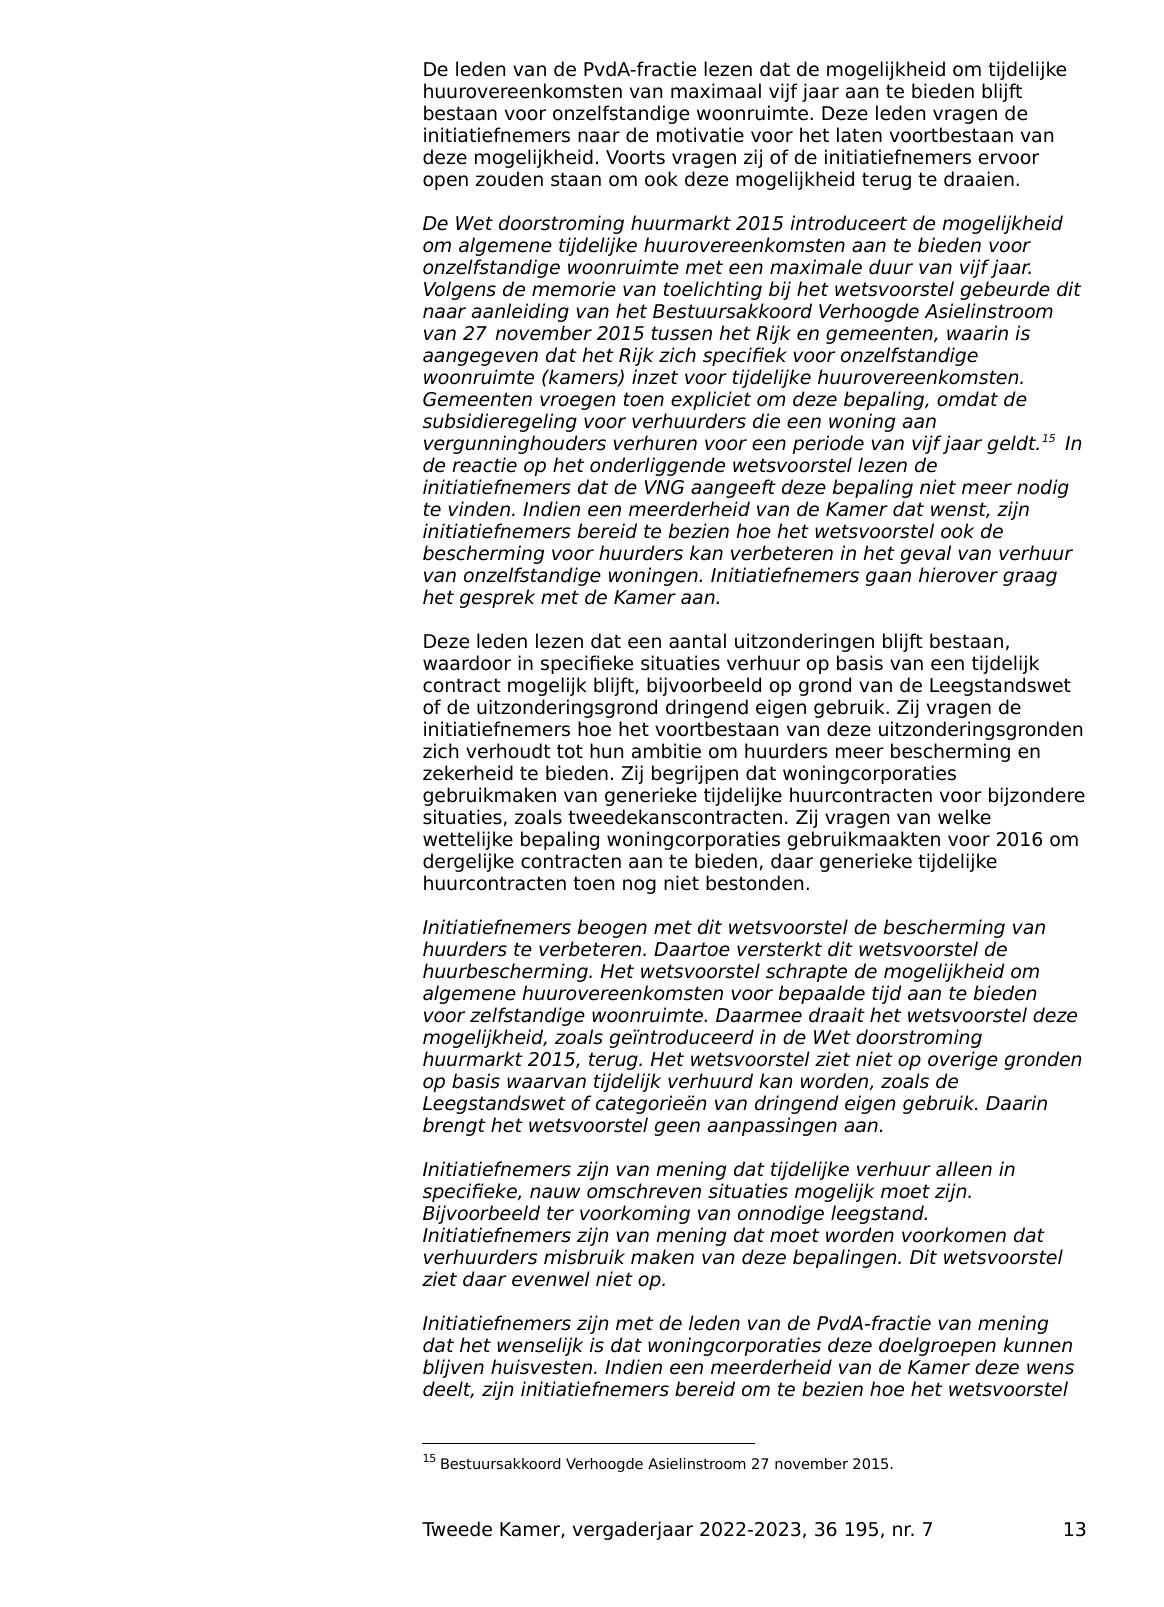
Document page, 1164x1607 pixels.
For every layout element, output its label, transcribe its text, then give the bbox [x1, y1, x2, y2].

text De leden van de PvdA-fractie lezen dat de mogelijkheid om tijdelijke huurovereenkomsten van maximaal vijf jaar aan te bieden blijft bestaan voor onzelfstandige woonruimte. Deze leden vragen de initiatiefnemers naar de motivatie voor het laten voortbestaan van deze mogelijkheid. Voorts vragen zij of de initiatiefnemers ervoor open zouden staan om ook deze mogelijkheid terug te draaien. [422, 59, 1087, 191]
text Initiatiefnemers beogen met dit wetsvoorstel de bescherming van huurders te verbeteren. Daartoe versterkt dit wetsvoorstel de huurbescherming. Het wetsvoorstel schrapte de mogelijkheid om algemene huurovereenkomsten voor bepaalde tijd aan te bieden voor zelfstandige woonruimte. Daarmee draait het wetsvoorstel deze mogelijkheid, zoals geïntroduceerd in de Wet doorstroming huurmarkt 2015, terug. Het wetsvoorstel ziet niet op overige gronden op basis waarvan tijdelijk verhuurd kan worden, zoals de Leegstandswet of categorieën van dringend eigen gebruik. Daarin brengt het wetsvoorstel geen aanpassingen aan. [422, 917, 1087, 1137]
text Initiatiefnemers zijn met de leden van de PvdA-fractie van mening dat het wenselijk is dat woningcorporaties deze doelgroepen kunnen blijven huisvesten. Indien een meerderheid van de Kamer deze wens deelt, zijn initiatiefnemers bereid om te bezien hoe het wetsvoorstel [422, 1313, 1087, 1401]
text Initiatiefnemers zijn van mening dat tijdelijke verhuur alleen in specifieke, nauw omschreven situaties mogelijk moet zijn. Bijvoorbeeld ter voorkoming van onnodige leegstand. Initiatiefnemers zijn van mening dat moet worden voorkomen dat verhuurders misbruik maken van deze bepalingen. Dit wetsvoorstel ziet daar evenwel niet op. [422, 1159, 1087, 1291]
text Bestuursakkoord Verhoogde Asielinstroom 27 november 2015. [422, 1452, 1087, 1474]
text Deze leden lezen dat een aantal uitzonderingen blijft bestaan, waardoor in specifieke situaties verhuur op basis van een tijdelijk contract mogelijk blijft, bijvoorbeeld op grond van de Leegstandswet of de uitzonderingsgrond dringend eigen gebruik. Zij vragen de initiatiefnemers hoe het voortbestaan van deze uitzonderingsgronden zich verhoudt tot hun ambitie om huurders meer bescherming en zekerheid te bieden. Zij begrijpen dat woningcorporaties gebruikmaken van generieke tijdelijke huurcontracten voor bijzondere situaties, zoals tweedekanscontracten. Zij vragen van welke wettelijke bepaling woningcorporaties gebruikmaakten voor 2016 om dergelijke contracten aan te bieden, daar generieke tijdelijke huurcontracten toen nog niet bestonden. [422, 631, 1087, 895]
text De Wet doorstroming huurmarkt 2015 introduceert de mogelijkheid om algemene tijdelijke huurovereenkomsten aan te bieden voor onzelfstandige woonruimte met een maximale duur van vijf jaar. Volgens de memorie van toelichting bij het wetsvoorstel gebeurde dit naar aanleiding van het Bestuursakkoord Verhoogde Asielinstroom van 27 november 2015 tussen het Rijk en gemeenten, waarin is aangegeven dat het Rijk zich specifiek voor onzelfstandige woonruimte (kamers) inzet voor tijdelijke huurovereenkomsten. Gemeenten vroegen toen expliciet om deze bepaling, omdat de subsidieregeling voor verhuurders die een woning aan vergunninghouders verhuren voor een periode van vijf jaar geldt. In de reactie op het onderliggende wetsvoorstel lezen de initiatiefnemers dat de VNG aangeeft deze bepaling niet meer nodig te vinden. Indien een meerderheid van de Kamer dat wenst, zijn initiatiefnemers bereid te bezien hoe het wetsvoorstel ook de bescherming voor huurders kan verbeteren in het geval van verhuur van onzelfstandige woningen. Initiatiefnemers gaan hierover graag het gesprek met de Kamer aan. [422, 213, 1087, 609]
